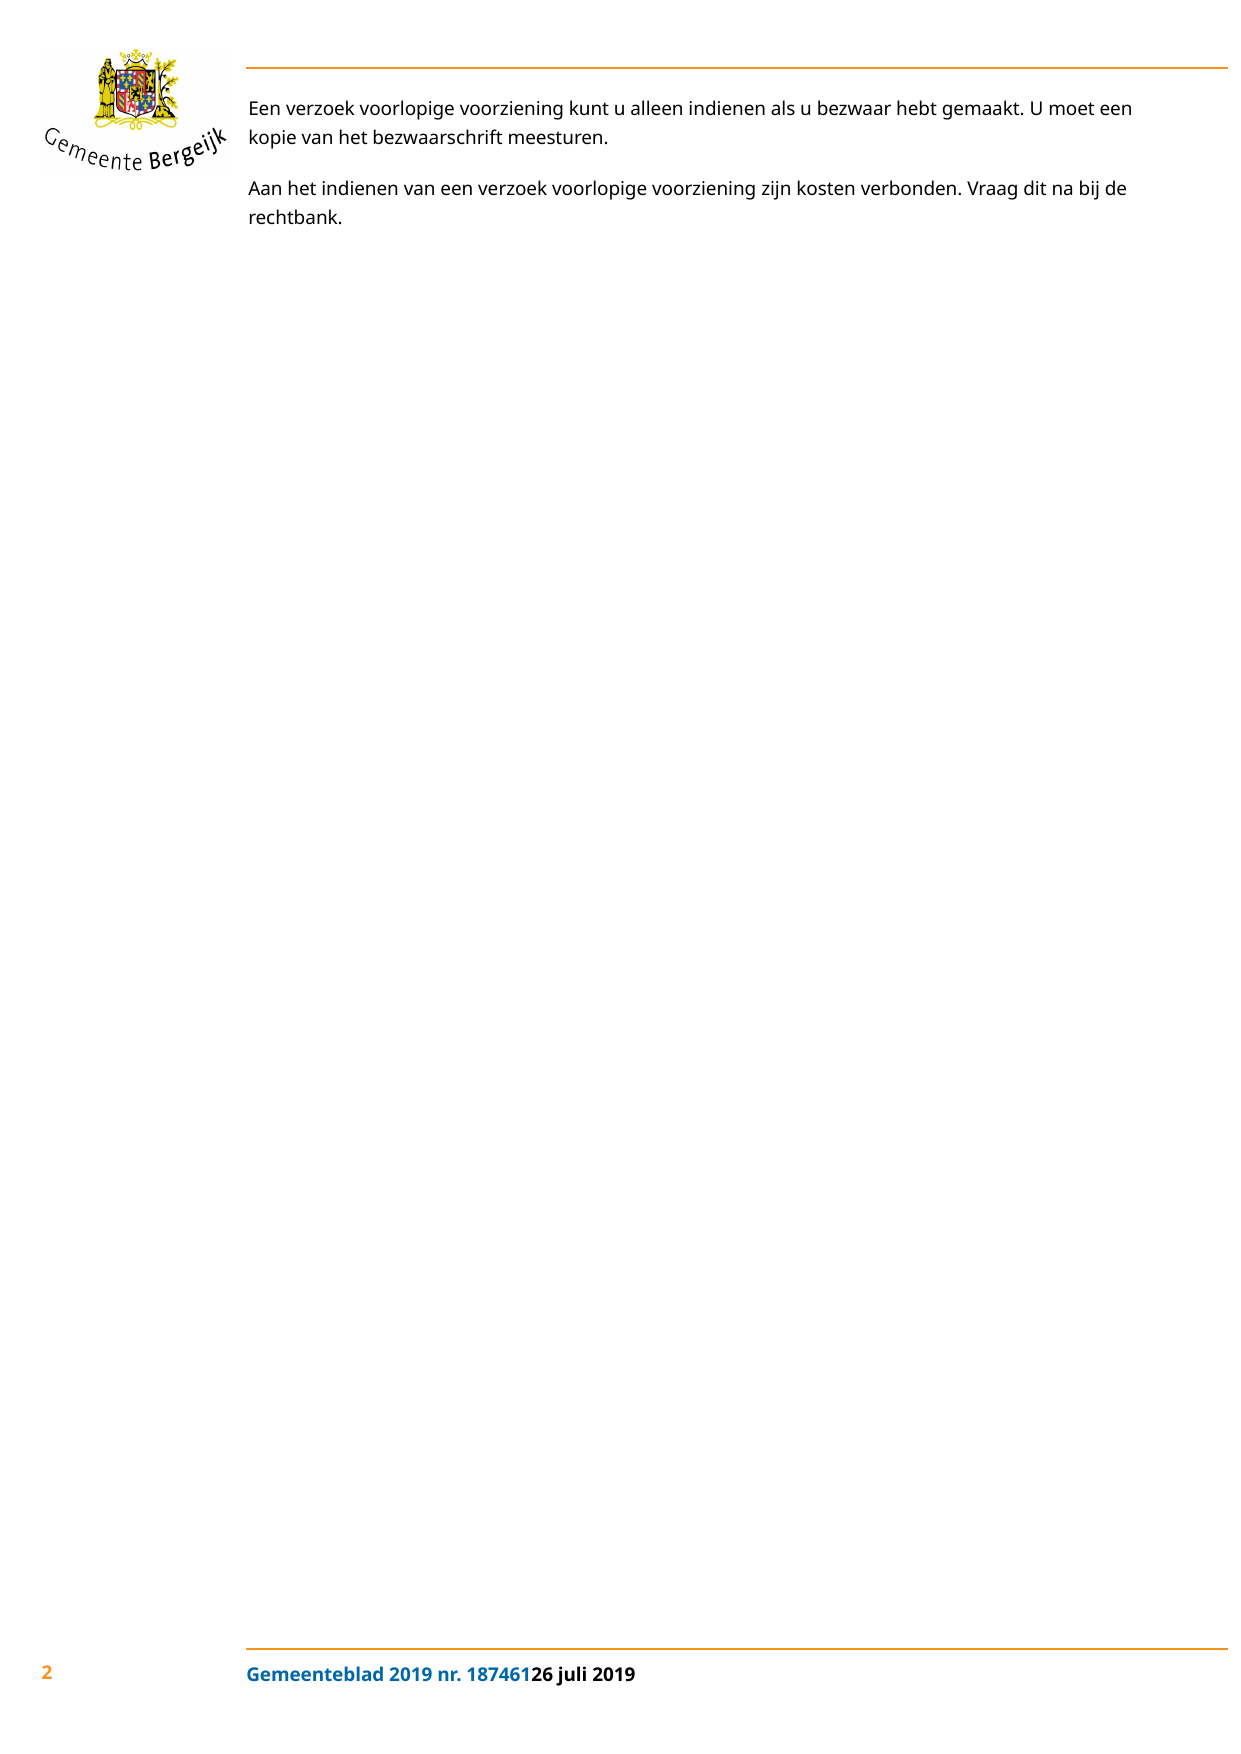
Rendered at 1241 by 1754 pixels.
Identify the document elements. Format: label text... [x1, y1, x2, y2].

text Een verzoek voorlopige voorziening kunt u alleen indienen als u bezwaar hebt gemaakt. U moet een kopie van het bezwaarschrift meesturen. [248, 95, 1152, 150]
text Aan het indienen van een verzoek voorlopige voorziening zijn kosten verbonden. Vraag dit na bij de rechtbank. [248, 175, 1152, 230]
picture [41, 47, 231, 172]
